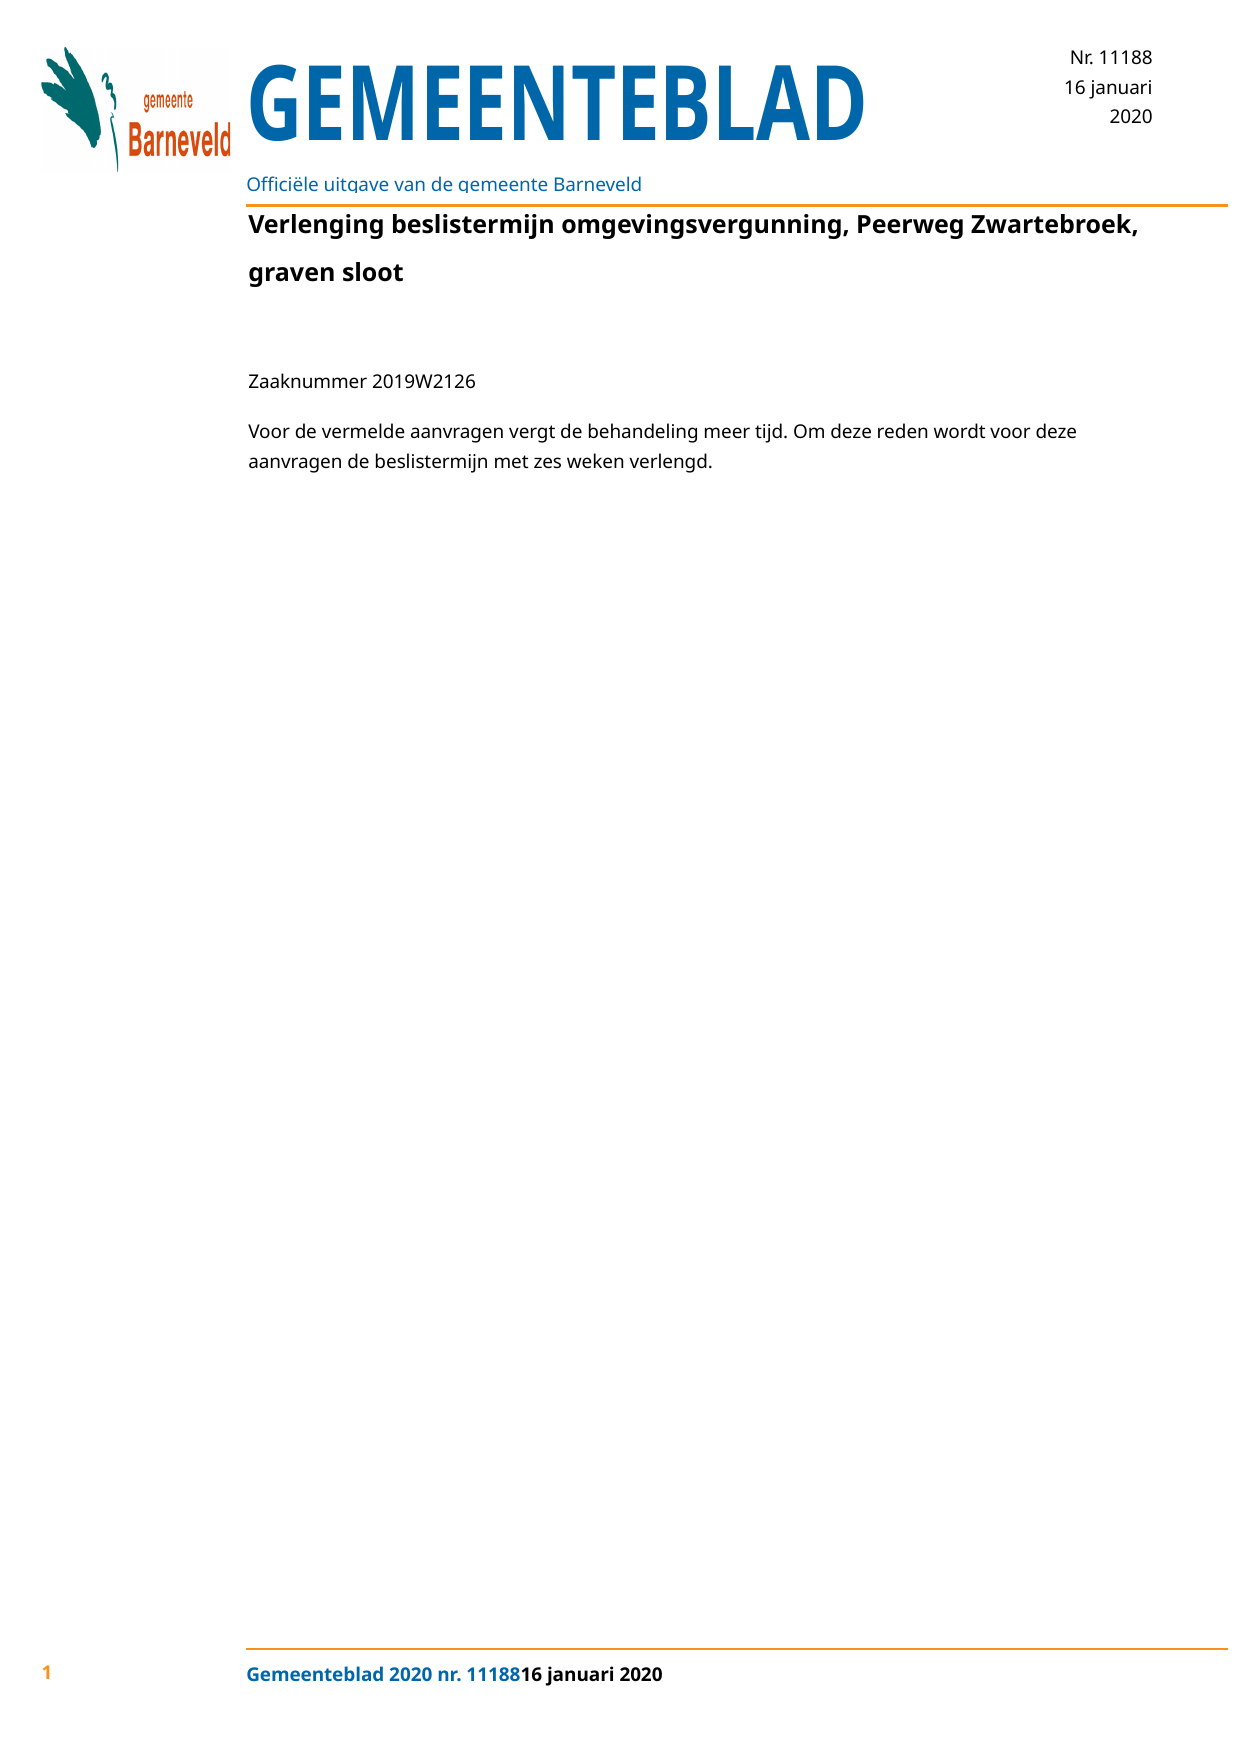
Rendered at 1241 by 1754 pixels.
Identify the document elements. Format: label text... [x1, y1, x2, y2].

text Voor de vermelde aanvragen vergt de behandeling meer tijd. Om deze reden wordt voor deze aanvragen de beslistermijn met zes weken verlengd. [248, 419, 1152, 474]
text Zaaknummer 2019W2126 [248, 368, 1152, 394]
picture [41, 47, 231, 172]
text Verlenging beslistermijn omgevingsvergunning, Peerweg Zwartebroek, graven sloot [248, 207, 1152, 288]
